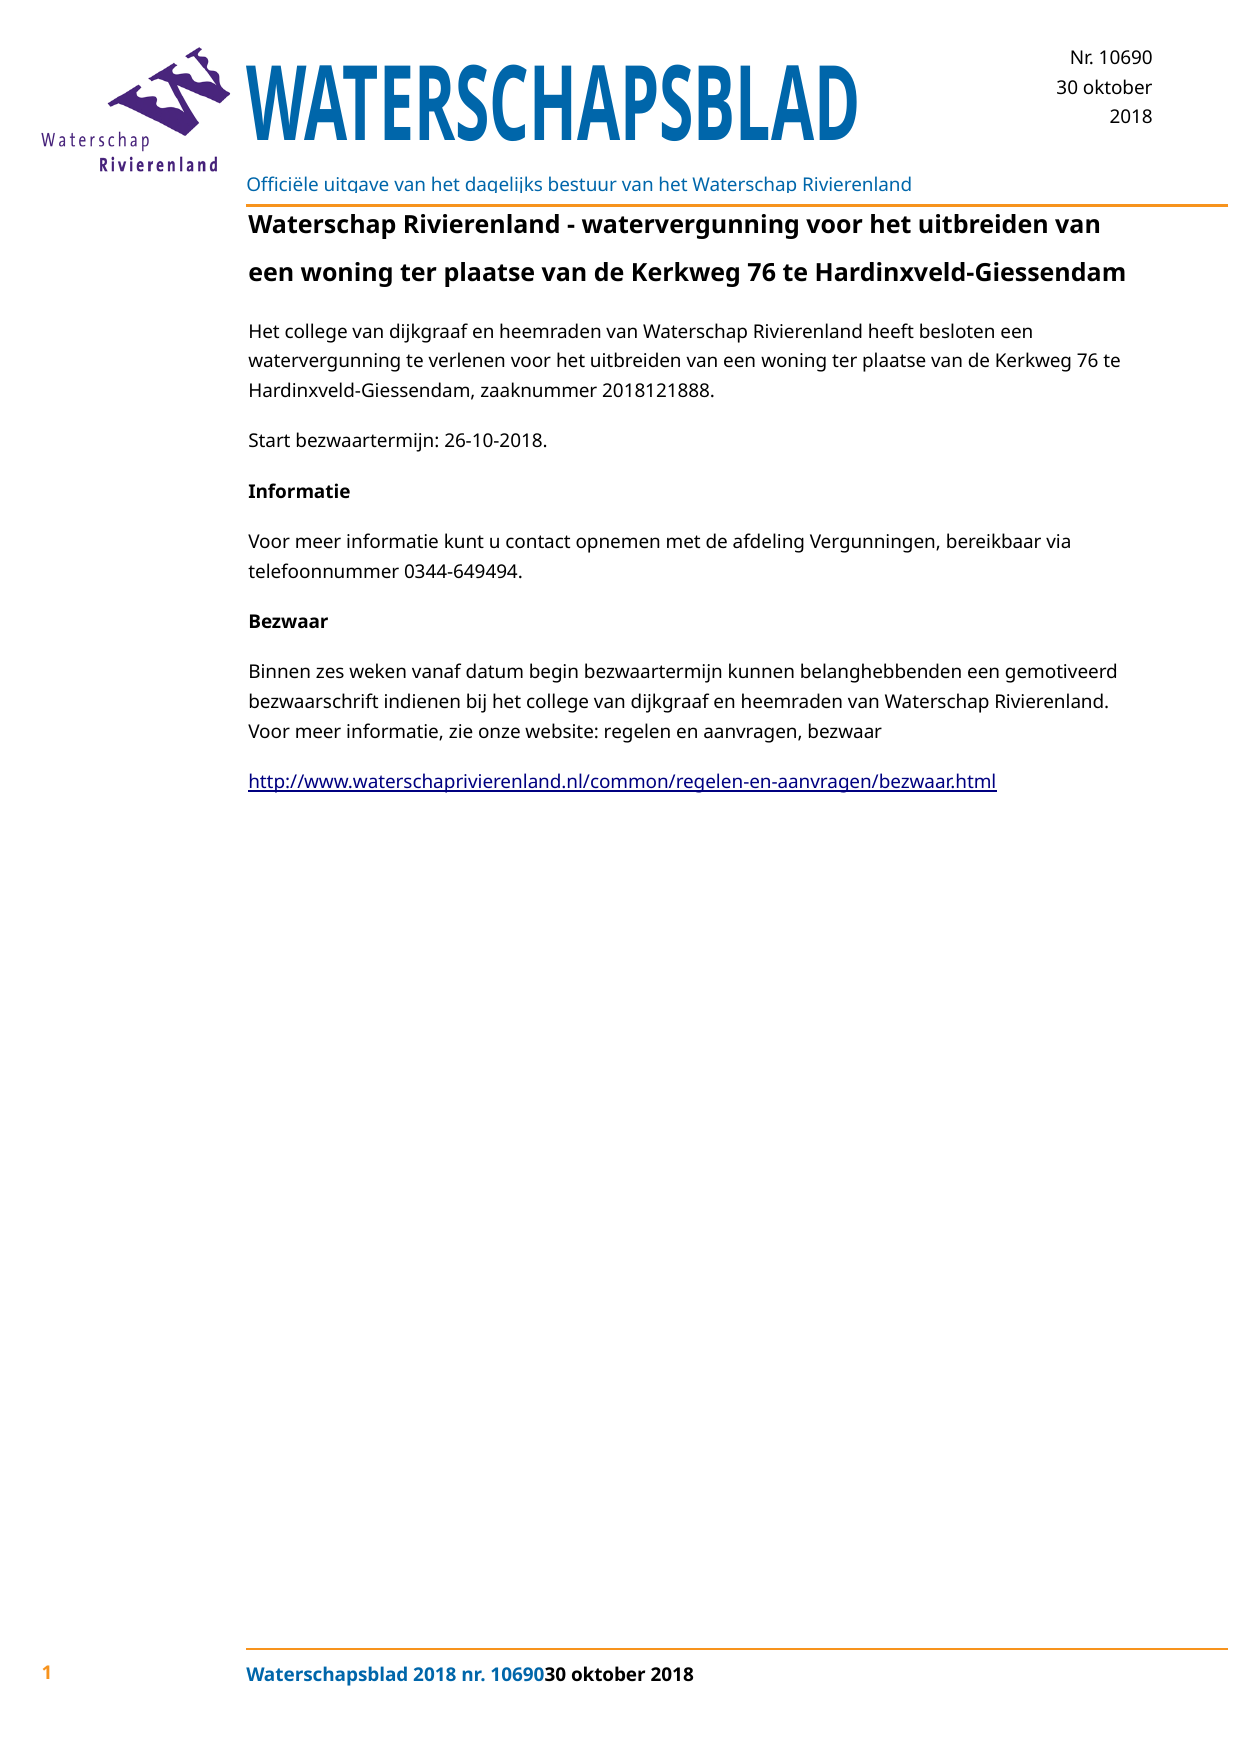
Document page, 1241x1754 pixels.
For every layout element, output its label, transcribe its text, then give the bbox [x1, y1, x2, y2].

text Het college van dijkgraaf en heemraden van Waterschap Rivierenland heeft besloten een watervergunning te verlenen voor het uitbreiden van een woning ter plaatse van de Kerkweg 76 te Hardinxveld-Giessendam, zaaknummer 2018121888. [248, 318, 1152, 403]
text Start bezwaartermijn: 26-10-2018. [248, 427, 1152, 453]
picture [41, 47, 231, 172]
text Informatie [248, 478, 1152, 504]
text http://www.waterschaprivierenland.nl/common/regelen-en-aanvragen/bezwaar.html [248, 768, 1152, 794]
text Bezwaar [248, 608, 1152, 634]
text Voor meer informatie kunt u contact opnemen met de afdeling Vergunningen, bereikbaar via telefoonnummer 0344-649494. [248, 528, 1152, 584]
text Binnen zes weken vanaf datum begin bezwaartermijn kunnen belanghebbenden een gemotiveerd bezwaarschrift indienen bij het college van dijkgraaf en heemraden van Waterschap Rivierenland. Voor meer informatie, zie onze website: regelen en aanvragen, bezwaar [248, 659, 1152, 744]
text Waterschap Rivierenland - watervergunning voor het uitbreiden van een woning ter plaatse van de Kerkweg 76 te Hardinxveld-Giessendam [248, 207, 1152, 288]
